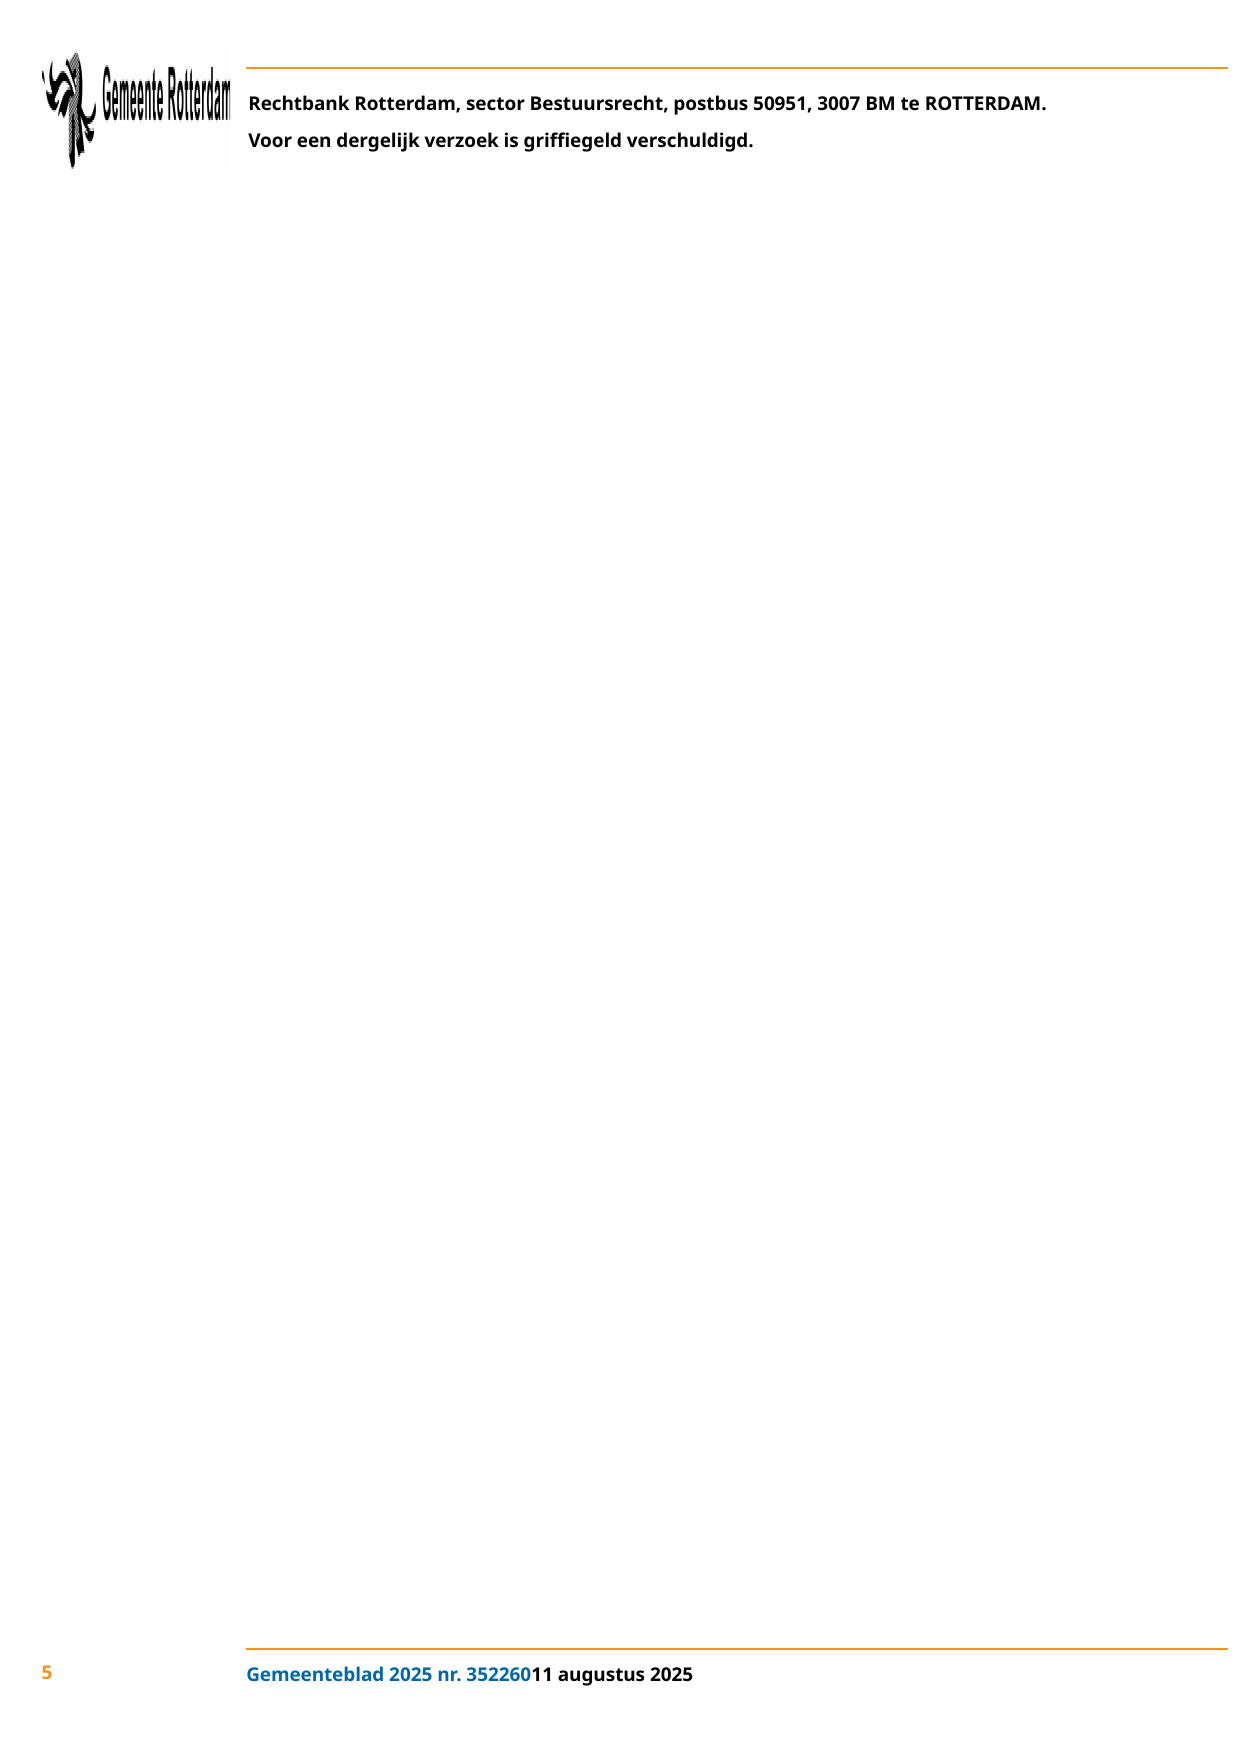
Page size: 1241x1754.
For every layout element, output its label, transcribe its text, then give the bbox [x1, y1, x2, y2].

text Rechtbank Rotterdam, sector Bestuursrecht, postbus 50951, 3007 BM te ROTTERDAM. [248, 95, 1152, 114]
text Voor een dergelijk verzoek is griffiegeld verschuldigd. [248, 132, 1152, 151]
picture [41, 47, 231, 172]
